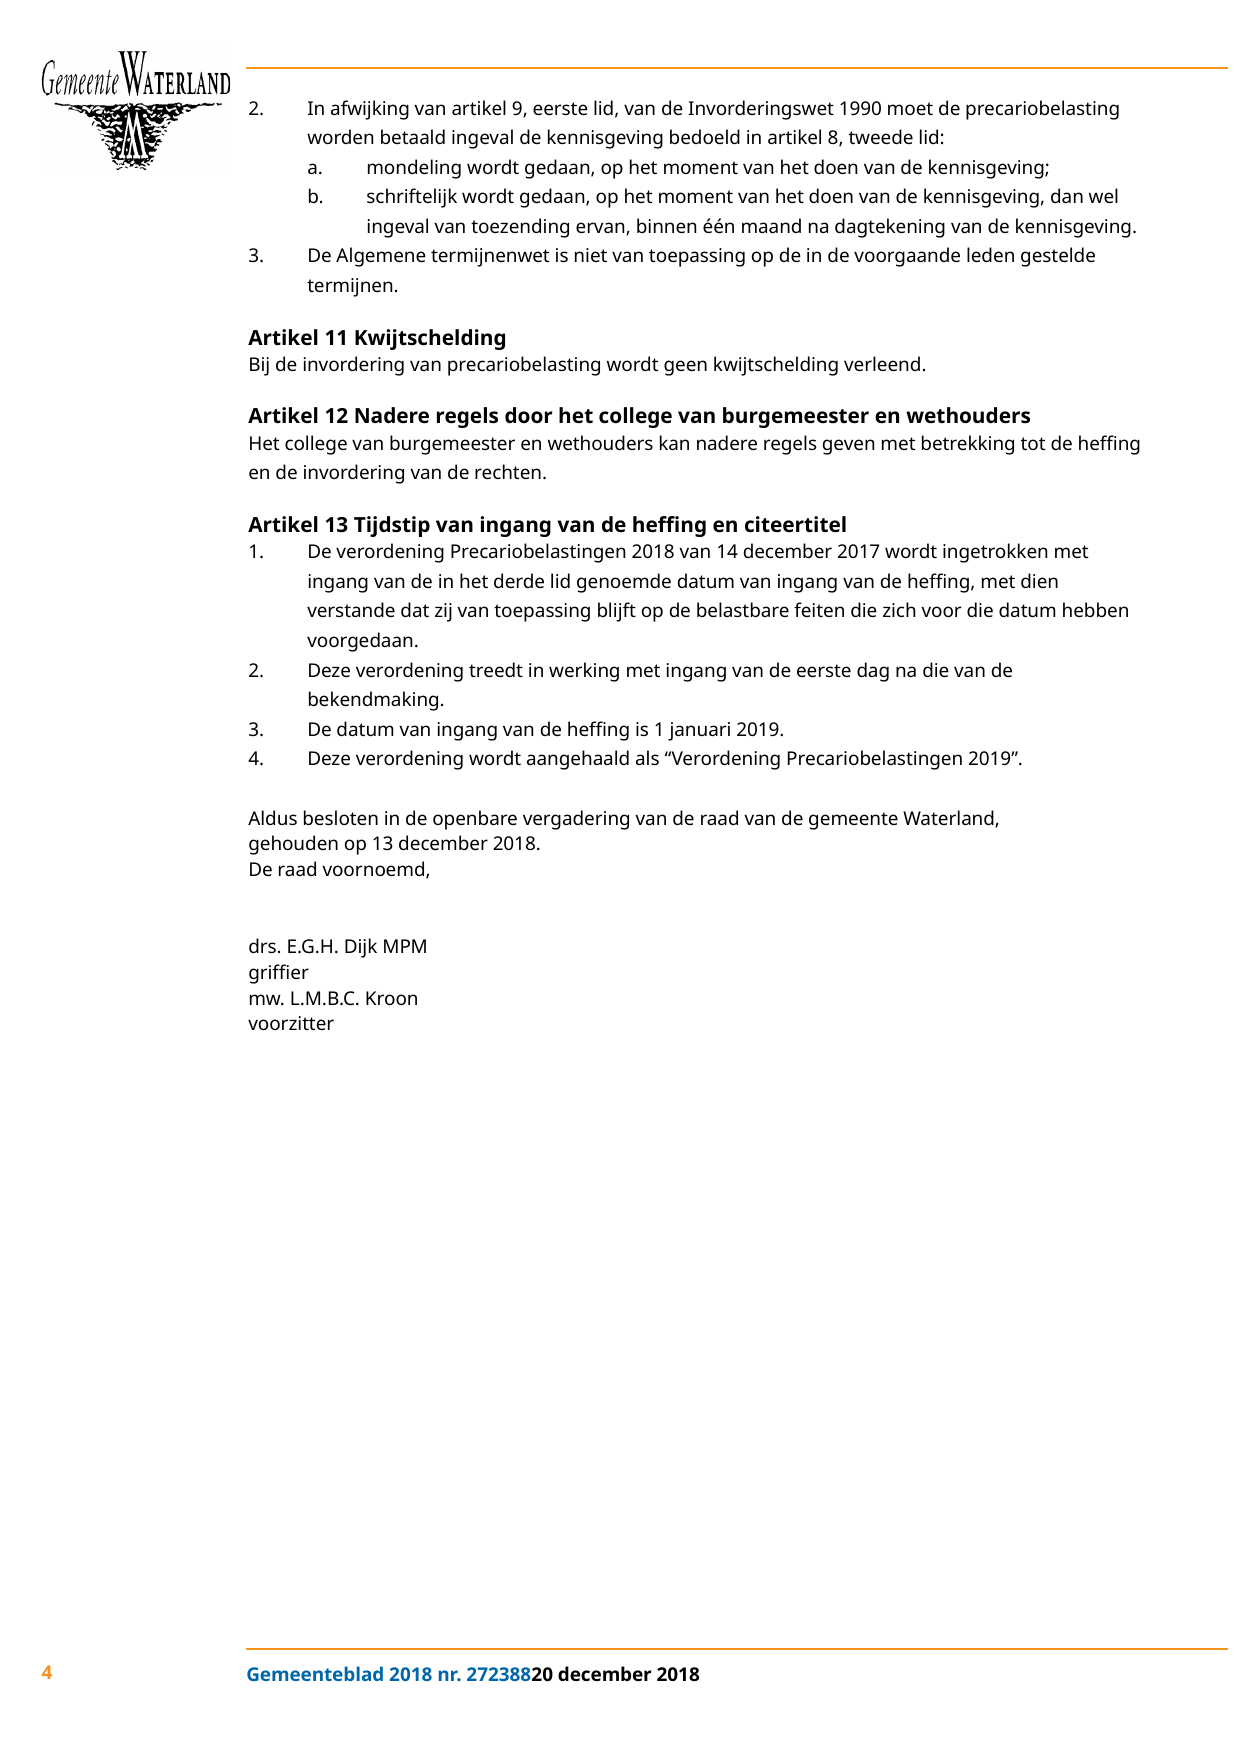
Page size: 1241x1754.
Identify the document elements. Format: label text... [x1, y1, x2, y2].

list De Algemene termijnenwet is niet van toepassing op de in de voorgaande leden gestelde termijnen. [248, 243, 1152, 298]
list mondeling wordt gedaan, op het moment van het doen van de kennisgeving; [307, 154, 1152, 180]
list De verordening Precariobelastingen 2018 van 14 december 2017 wordt ingetrokken met ingang van de in het derde lid genoemde datum van ingang van de heffing, met dien verstande dat zij van toepassing blijft op de belastbare feiten die zich voor die datum hebben voorgedaan. [248, 538, 1152, 653]
text Het college van burgemeester en wethouders kan nadere regels geven met betrekking tot de heffing en de invordering van de rechten. [248, 430, 1152, 485]
text griffier [248, 959, 1152, 985]
text Artikel 13 Tijdstip van ingang van de heffing en citeertitel [248, 510, 1152, 538]
list De datum van ingang van de heffing is 1 januari 2019. [248, 716, 1152, 742]
list schriftelijk wordt gedaan, op het moment van het doen van de kennisgeving, dan wel ingeval van toezending ervan, binnen één maand na dagtekening van de kennisgeving. [307, 183, 1152, 239]
text Artikel 12 Nadere regels door het college van burgemeester en wethouders [248, 402, 1152, 430]
list Deze verordening wordt aangehaald als “Verordening Precariobelastingen 2019”. [248, 746, 1152, 771]
picture [41, 47, 231, 172]
text drs. E.G.H. Dijk MPM [248, 933, 1152, 959]
list In afwijking van artikel 9, eerste lid, van de Invorderingswet 1990 moet de precariobelasting worden betaald ingeval de kennisgeving bedoeld in artikel 8, tweede lid: [248, 95, 1152, 150]
text Artikel 11 Kwijtschelding [248, 323, 1152, 351]
text mw. L.M.B.C. Kroon [248, 985, 1152, 1011]
text Bij de invordering van precariobelasting wordt geen kwijtschelding verleend. [248, 351, 1152, 377]
text De raad voornoemd, [248, 856, 1152, 882]
text Aldus besloten in de openbare vergadering van de raad van de gemeente Waterland, [248, 805, 1152, 830]
text gehouden op 13 december 2018. [248, 830, 1152, 856]
list Deze verordening treedt in werking met ingang van de eerste dag na die van de bekendmaking. [248, 657, 1152, 712]
text voorzitter [248, 1011, 1152, 1036]
